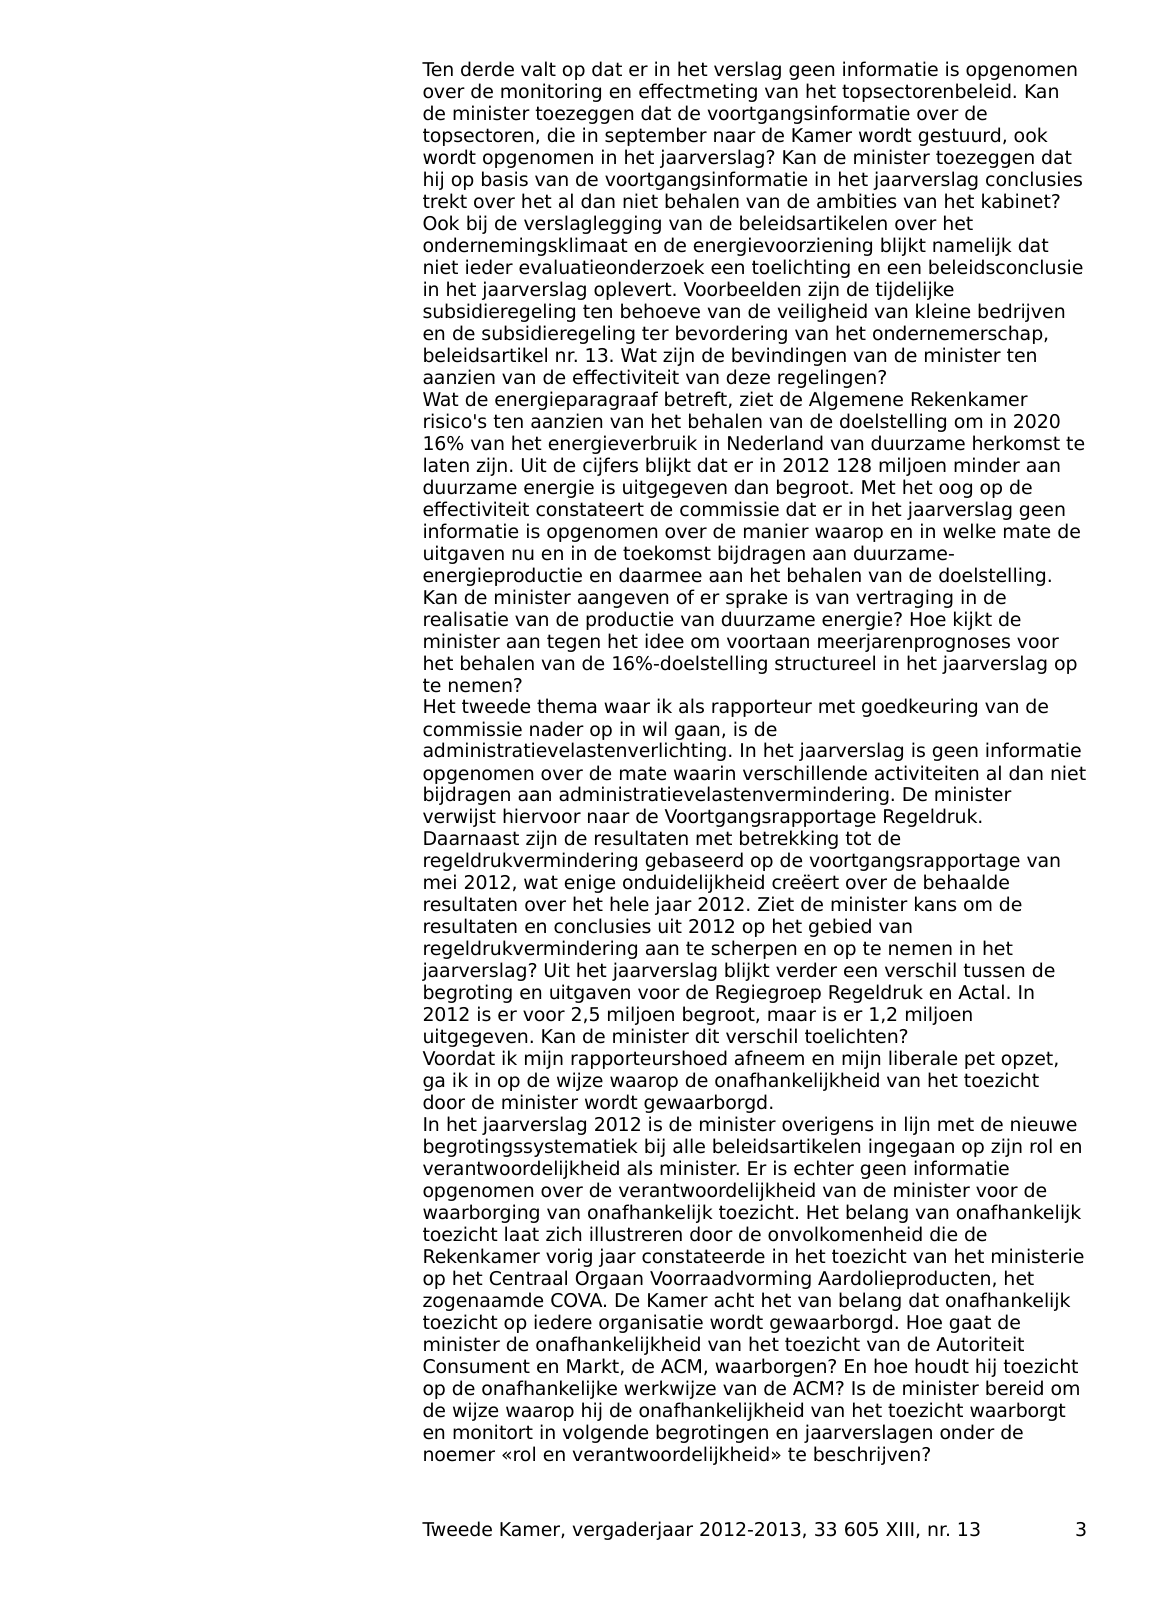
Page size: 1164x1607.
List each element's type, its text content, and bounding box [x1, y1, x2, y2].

text Het tweede thema waar ik als rapporteur met goedkeuring van de commissie nader op in wil gaan, is de administratievelastenverlichting. In het jaarverslag is geen informatie opgenomen over de mate waarin verschillende activiteiten al dan niet bijdragen aan administratievelastenvermindering. De minister verwijst hiervoor naar de Voortgangsrapportage Regeldruk. Daarnaast zijn de resultaten met betrekking tot de regeldrukvermindering gebaseerd op de voortgangsrapportage van mei 2012, wat enige onduidelijkheid creëert over de behaalde resultaten over het hele jaar 2012. Ziet de minister kans om de resultaten en conclusies uit 2012 op het gebied van regeldrukvermindering aan te scherpen en op te nemen in het jaarverslag? Uit het jaarverslag blijkt verder een verschil tussen de begroting en uitgaven voor de Regiegroep Regeldruk en Actal. In 2012 is er voor 2,5 miljoen begroot, maar is er 1,2 miljoen uitgegeven. Kan de minister dit verschil toelichten? [422, 696, 1087, 1048]
text In het jaarverslag 2012 is de minister overigens in lijn met de nieuwe begrotingssystematiek bij alle beleidsartikelen ingegaan op zijn rol en verantwoordelijkheid als minister. Er is echter geen informatie opgenomen over de verantwoordelijkheid van de minister voor de waarborging van onafhankelijk toezicht. Het belang van onafhankelijk toezicht laat zich illustreren door de onvolkomenheid die de Rekenkamer vorig jaar constateerde in het toezicht van het ministerie op het Centraal Orgaan Voorraadvorming Aardolieproducten, het zogenaamde COVA. De Kamer acht het van belang dat onafhankelijk toezicht op iedere organisatie wordt gewaarborgd. Hoe gaat de minister de onafhankelijkheid van het toezicht van de Autoriteit Consument en Markt, de ACM, waarborgen? En hoe houdt hij toezicht op de onafhankelijke werkwijze van de ACM? Is de minister bereid om de wijze waarop hij de onafhankelijkheid van het toezicht waarborgt en monitort in volgende begrotingen en jaarverslagen onder de noemer «rol en verantwoordelijkheid» te beschrijven? [422, 1114, 1087, 1466]
text Voordat ik mijn rapporteurshoed afneem en mijn liberale pet opzet, ga ik in op de wijze waarop de onafhankelijkheid van het toezicht door de minister wordt gewaarborgd. [422, 1048, 1087, 1114]
text Wat de energieparagraaf betreft, ziet de Algemene Rekenkamer risico's ten aanzien van het behalen van de doelstelling om in 2020 16% van het energieverbruik in Nederland van duurzame herkomst te laten zijn. Uit de cijfers blijkt dat er in 2012 128 miljoen minder aan duurzame energie is uitgegeven dan begroot. Met het oog op de effectiviteit constateert de commissie dat er in het jaarverslag geen informatie is opgenomen over de manier waarop en in welke mate de uitgaven nu en in de toekomst bijdragen aan duurzame-energieproductie en daarmee aan het behalen van de doelstelling. Kan de minister aangeven of er sprake is van vertraging in de realisatie van de productie van duurzame energie? Hoe kijkt de minister aan tegen het idee om voortaan meerjarenprognoses voor het behalen van de 16%-doelstelling structureel in het jaarverslag op te nemen? [422, 389, 1087, 696]
text Ten derde valt op dat er in het verslag geen informatie is opgenomen over de monitoring en effectmeting van het topsectorenbeleid. Kan de minister toezeggen dat de voortgangsinformatie over de topsectoren, die in september naar de Kamer wordt gestuurd, ook wordt opgenomen in het jaarverslag? Kan de minister toezeggen dat hij op basis van de voortgangsinformatie in het jaarverslag conclusies trekt over het al dan niet behalen van de ambities van het kabinet? Ook bij de verslaglegging van de beleidsartikelen over het ondernemingsklimaat en de energievoorziening blijkt namelijk dat niet ieder evaluatieonderzoek een toelichting en een beleidsconclusie in het jaarverslag oplevert. Voorbeelden zijn de tijdelijke subsidieregeling ten behoeve van de veiligheid van kleine bedrijven en de subsidieregeling ter bevordering van het ondernemerschap, beleidsartikel nr. 13. Wat zijn de bevindingen van de minister ten aanzien van de effectiviteit van deze regelingen? [422, 59, 1087, 389]
